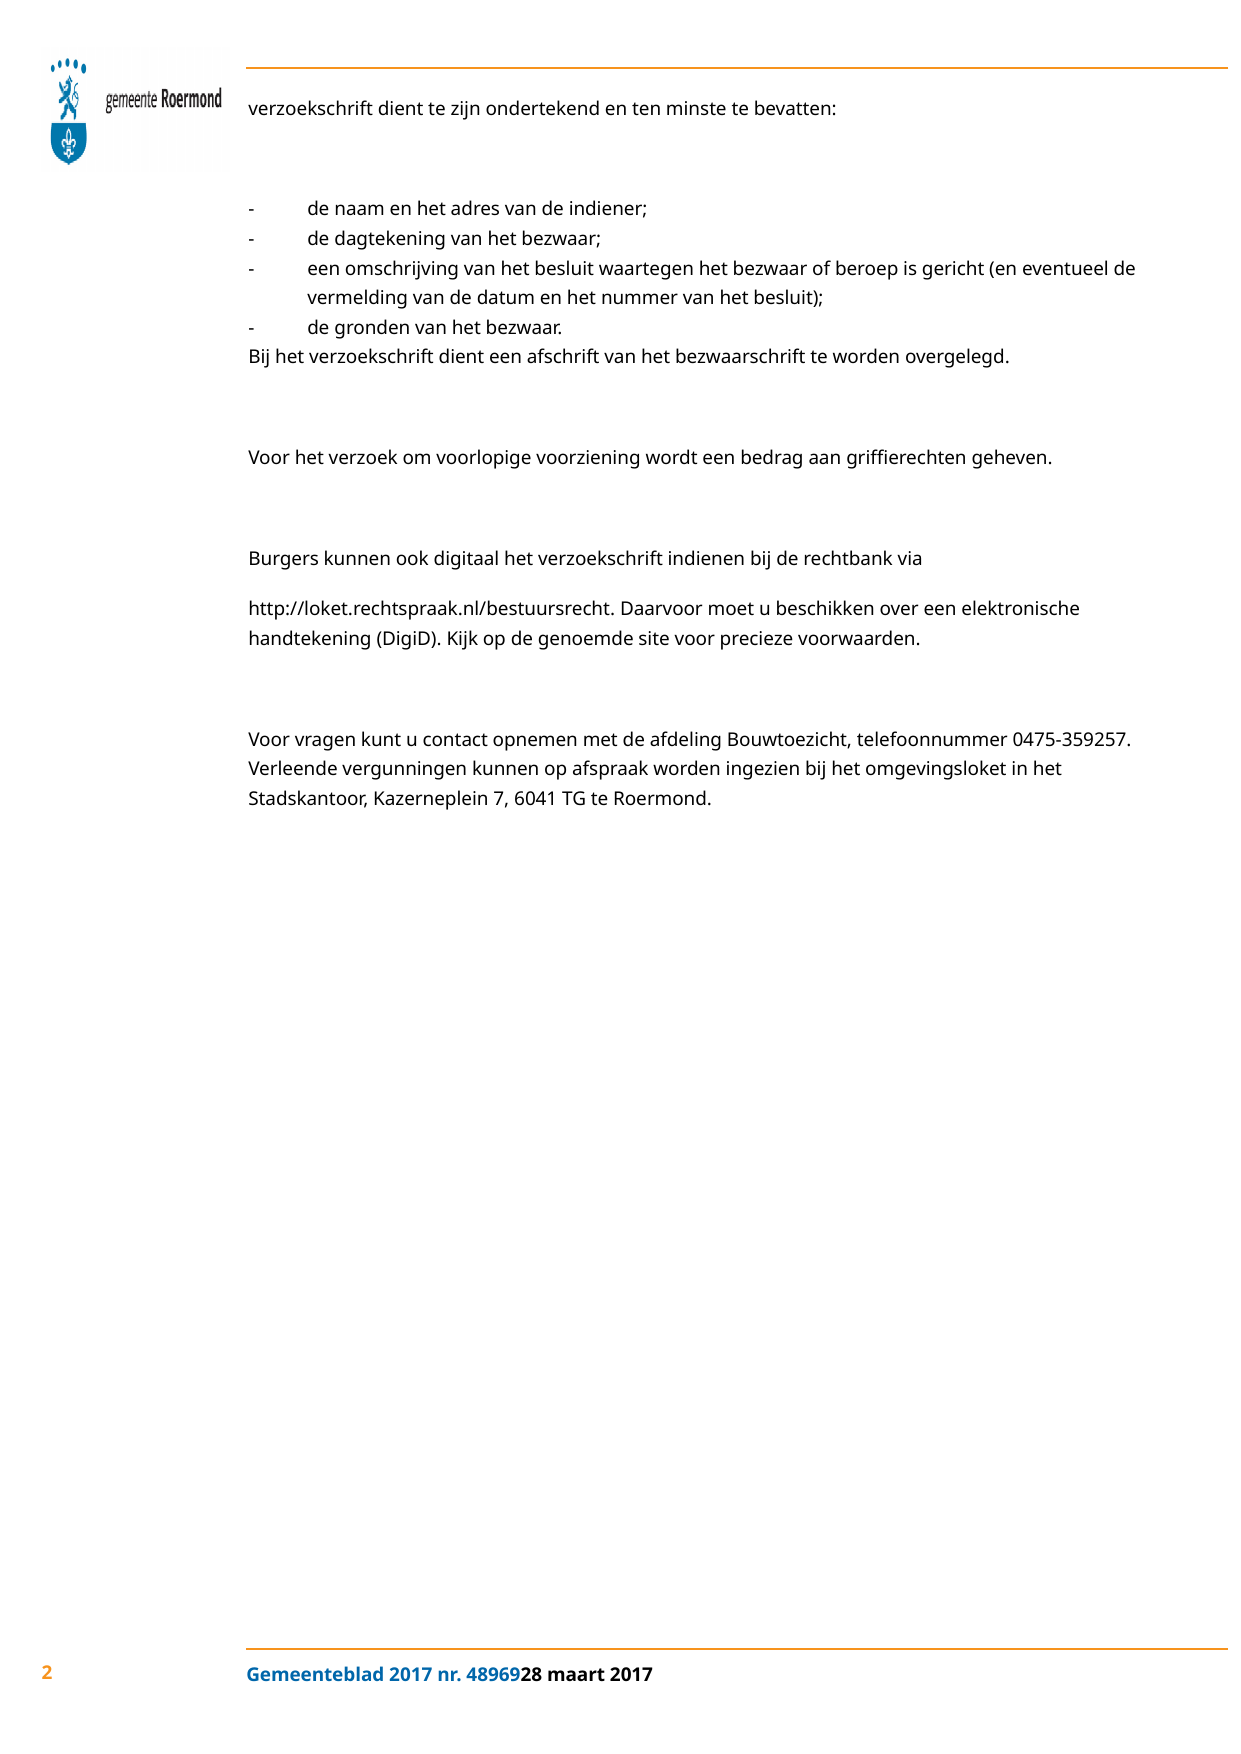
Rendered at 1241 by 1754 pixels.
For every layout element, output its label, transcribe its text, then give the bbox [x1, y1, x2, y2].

text Burgers kunnen ook digitaal het verzoekschrift indienen bij de rechtbank via [248, 545, 1152, 571]
text Voor het verzoek om voorlopige voorziening wordt een bedrag aan griffierechten geheven. [248, 444, 1152, 470]
text verzoekschrift dient te zijn ondertekend en ten minste te bevatten: [248, 95, 1152, 121]
list de dagtekening van het bezwaar; [248, 225, 1152, 251]
list de naam en het adres van de indiener; [248, 196, 1152, 221]
text Bij het verzoekschrift dient een afschrift van het bezwaarschrift te worden overgelegd. [248, 343, 1152, 369]
text http://loket.rechtspraak.nl/bestuursrecht. Daarvoor moet u beschikken over een elektronische handtekening (DigiD). Kijk op de genoemde site voor precieze voorwaarden. [248, 596, 1152, 651]
list de gronden van het bezwaar. [248, 314, 1152, 340]
list een omschrijving van het besluit waartegen het bezwaar of beroep is gericht (en eventueel de vermelding van de datum en het nummer van het besluit); [248, 255, 1152, 310]
picture [41, 47, 231, 172]
text Voor vragen kunt u contact opnemen met de afdeling Bouwtoezicht, telefoonnummer 0475-359257. Verleende vergunningen kunnen op afspraak worden ingezien bij het omgevingsloket in het Stadskantoor, Kazerneplein 7, 6041 TG te Roermond. [248, 726, 1152, 811]
